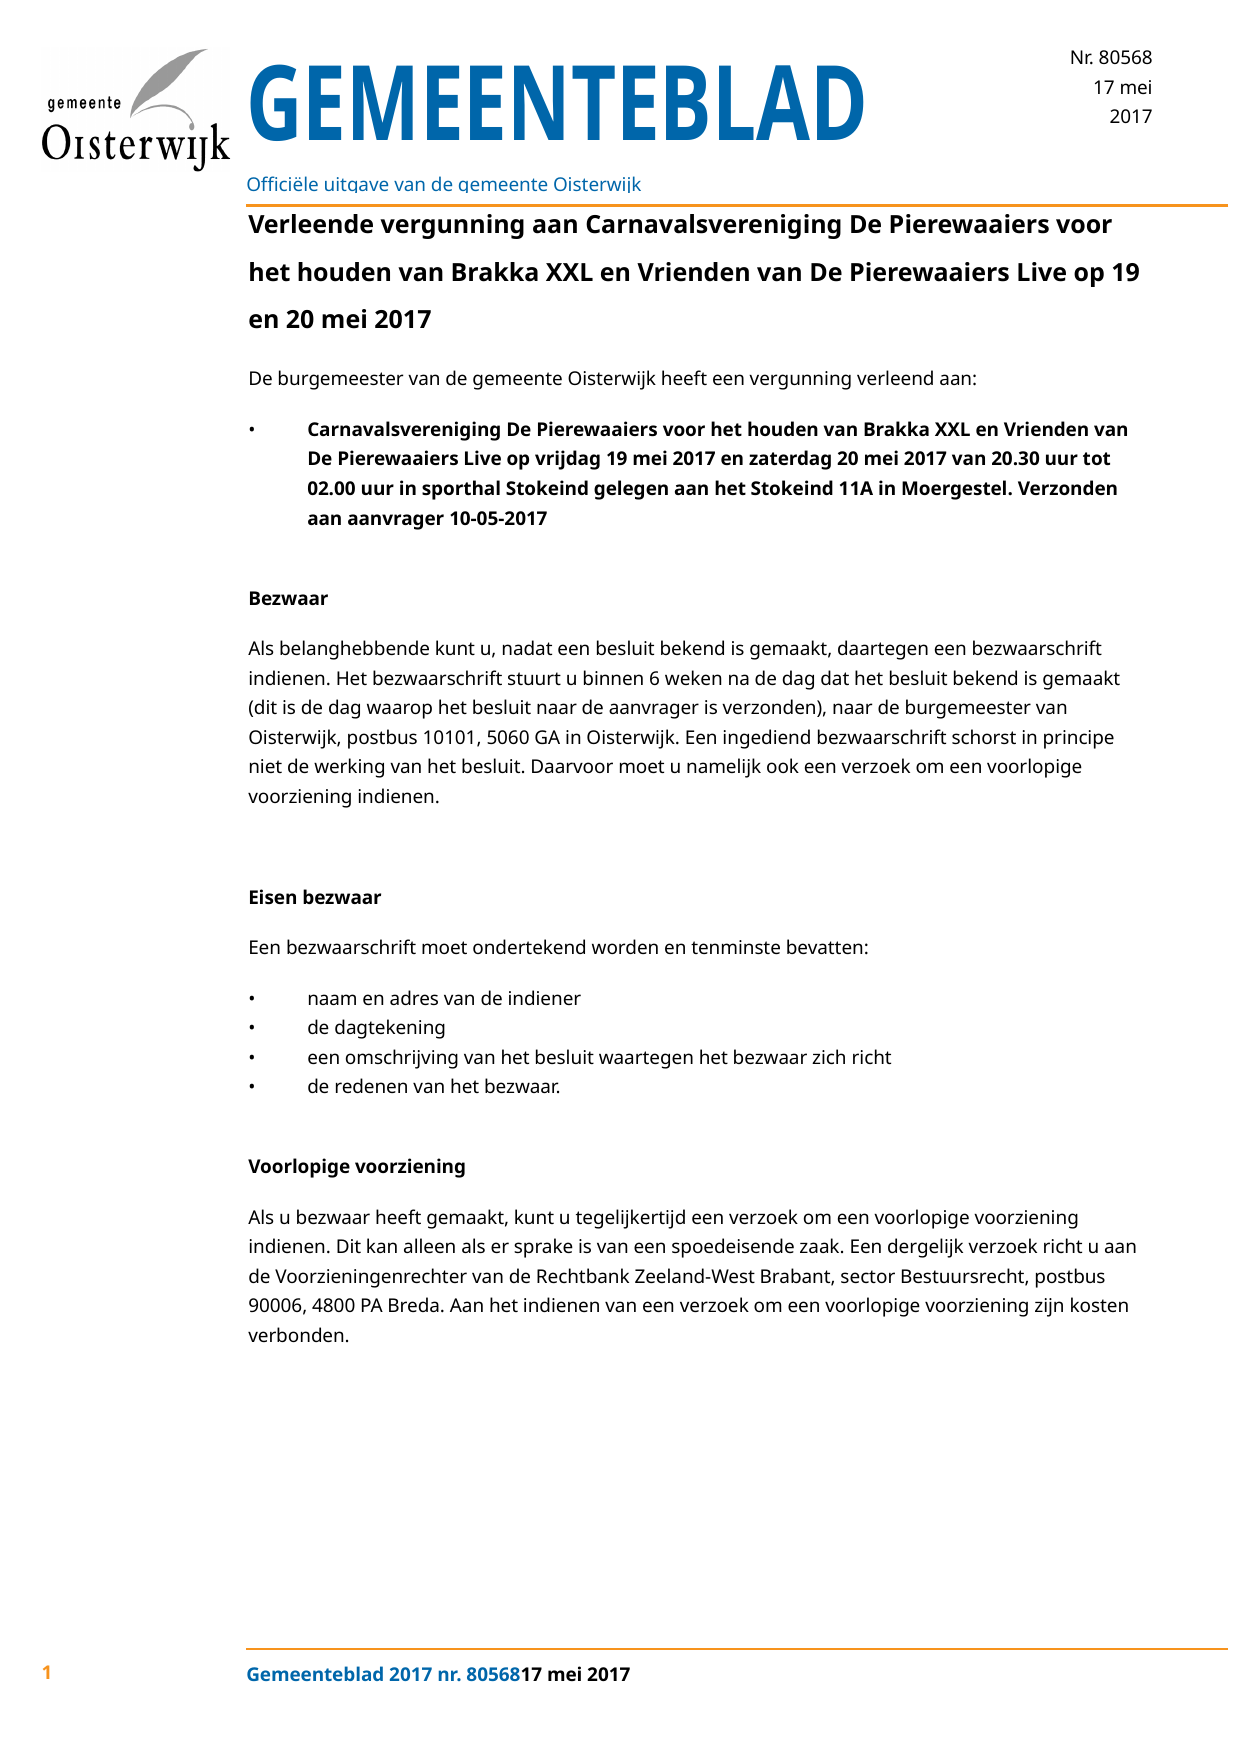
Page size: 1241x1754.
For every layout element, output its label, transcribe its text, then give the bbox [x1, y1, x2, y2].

text Voorlopige voorziening [248, 1153, 1152, 1179]
text Bezwaar [248, 585, 1152, 610]
text Eisen bezwaar [248, 884, 1152, 909]
list de redenen van het bezwaar. [248, 1073, 1152, 1099]
text Een bezwaarschrift moet ondertekend worden en tenminste bevatten: [248, 934, 1152, 960]
text Verleende vergunning aan Carnavalsvereniging De Pierewaaiers voor het houden van Brakka XXL en Vrienden van De Pierewaaiers Live op 19 en 20 mei 2017 [248, 207, 1152, 336]
list de dagtekening [248, 1014, 1152, 1040]
picture [41, 47, 231, 172]
text De burgemeester van de gemeente Oisterwijk heeft een vergunning verleend aan: [248, 366, 1152, 391]
text Als u bezwaar heeft gemaakt, kunt u tegelijkertijd een verzoek om een voorlopige voorziening indienen. Dit kan alleen als er sprake is van een spoedeisende zaak. Een dergelijk verzoek richt u aan de Voorzieningenrechter van de Rechtbank Zeeland-West Brabant, sector Bestuursrecht, postbus 90006, 4800 PA Breda. Aan het indienen van een verzoek om een voorlopige voorziening zijn kosten verbonden. [248, 1204, 1152, 1348]
list een omschrijving van het besluit waartegen het bezwaar zich richt [248, 1044, 1152, 1069]
text Als belanghebbende kunt u, nadat een besluit bekend is gemaakt, daartegen een bezwaarschrift indienen. Het bezwaarschrift stuurt u binnen 6 weken na de dag dat het besluit bekend is gemaakt (dit is de dag waarop het besluit naar de aanvrager is verzonden), naar de burgemeester van Oisterwijk, postbus 10101, 5060 GA in Oisterwijk. Een ingediend bezwaarschrift schorst in principe niet de werking van het besluit. Daarvoor moet u namelijk ook een verzoek om een voorlopige voorziening indienen. [248, 635, 1152, 809]
list naam en adres van de indiener [248, 985, 1152, 1010]
list Carnavalsvereniging De Pierewaaiers voor het houden van Brakka XXL en Vrienden van De Pierewaaiers Live op vrijdag 19 mei 2017 en zaterdag 20 mei 2017 van 20.30 uur tot 02.00 uur in sporthal Stokeind gelegen aan het Stokeind 11A in Moergestel. Verzonden aan aanvrager 10-05-2017 [248, 416, 1152, 530]
